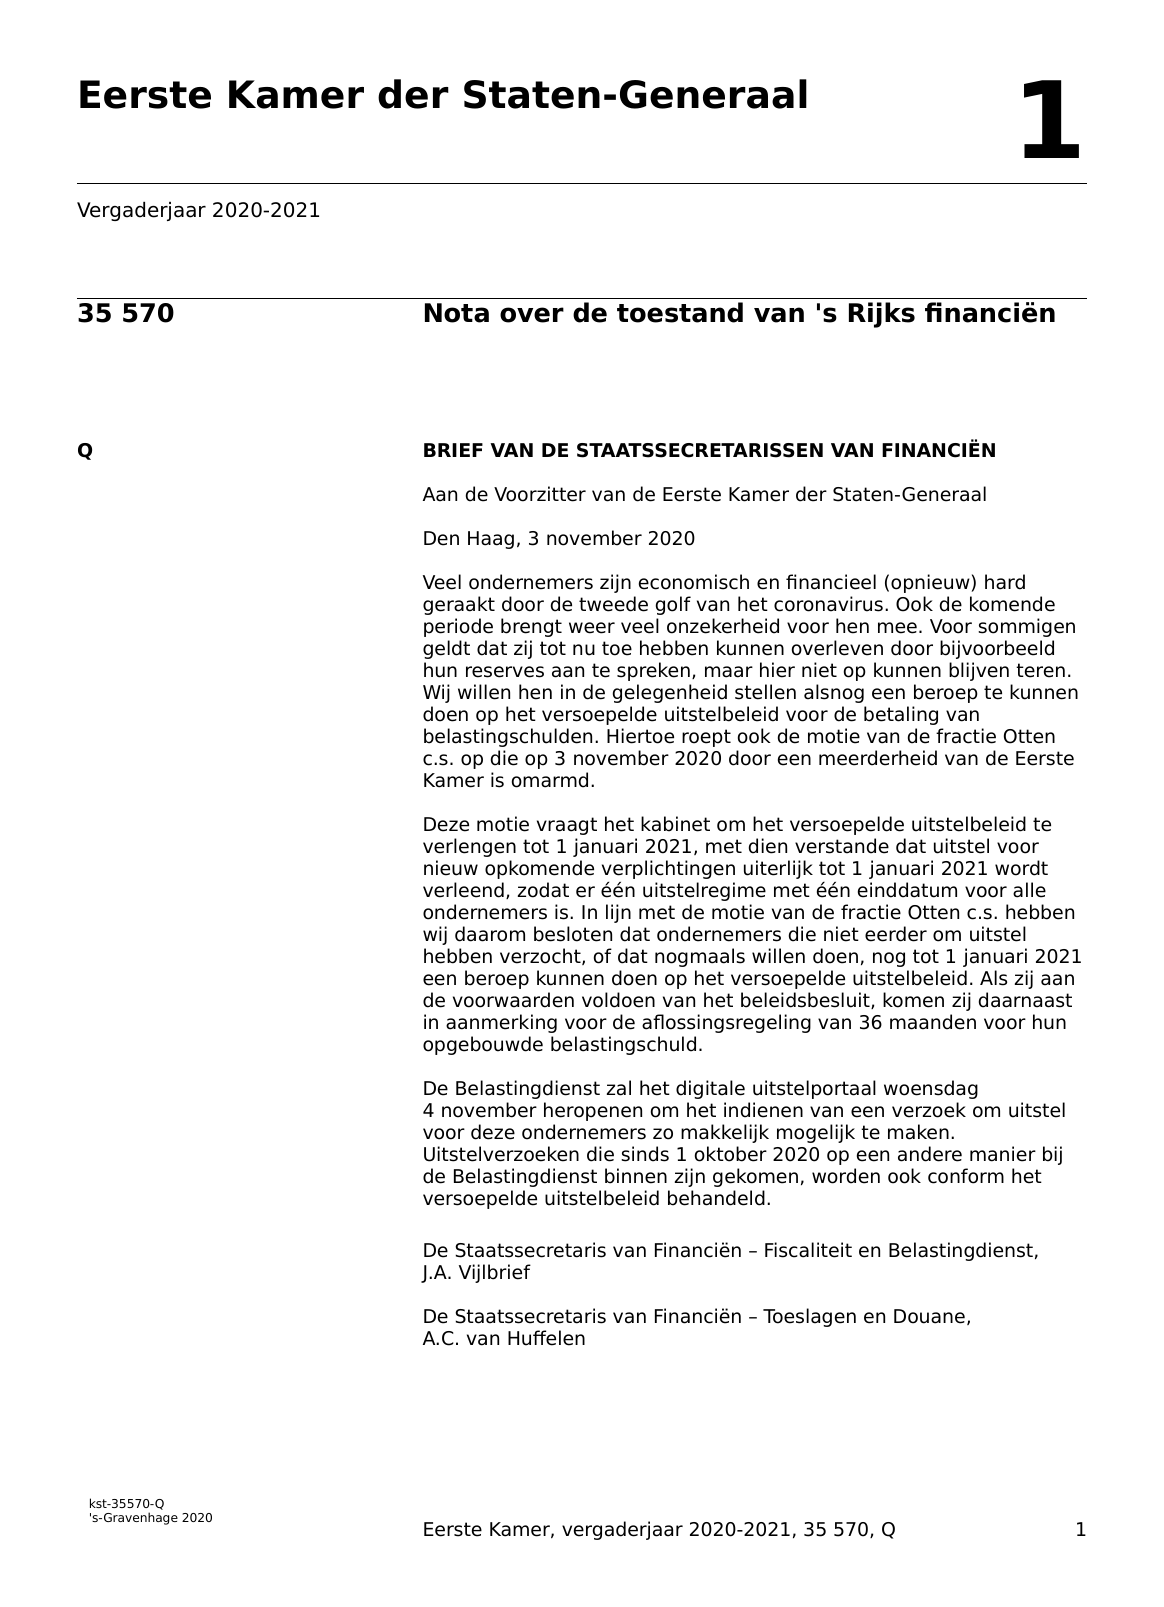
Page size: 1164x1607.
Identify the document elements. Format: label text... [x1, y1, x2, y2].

text Aan de Voorzitter van de Eerste Kamer der Staten-Generaal [422, 484, 1087, 506]
text Den Haag, 3 november 2020 [422, 528, 1087, 550]
text De Staatssecretaris van Financiën – Fiscaliteit en Belastingdienst, J.A. Vijlbrief [422, 1240, 1087, 1284]
subtitle 35 570 Nota over de toestand van 's Rijks financiën [77, 299, 1087, 329]
text 's-Gravenhage 2020 [88, 1511, 323, 1525]
text De Belastingdienst zal het digitale uitstelportaal woensdag 4 november heropenen om het indienen van een verzoek om uitstel voor deze ondernemers zo makkelijk mogelijk te maken. Uitstelverzoeken die sinds 1 oktober 2020 op een andere manier bij de Belastingdienst binnen zijn gekomen, worden ook conform het versoepelde uitstelbeleid behandeld. [422, 1078, 1087, 1210]
table_header 1 [886, 59, 1087, 183]
table_cell Vergaderjaar 2020-2021 [77, 184, 1087, 298]
text De Staatssecretaris van Financiën – Toeslagen en Douane, A.C. van Huffelen [422, 1306, 1087, 1350]
text kst-35570-Q [88, 1497, 323, 1511]
text Veel ondernemers zijn economisch en financieel (opnieuw) hard geraakt door de tweede golf van het coronavirus. Ook de komende periode brengt weer veel onzekerheid voor hen mee. Voor sommigen geldt dat zij tot nu toe hebben kunnen overleven door bijvoorbeeld hun reserves aan te spreken, maar hier niet op kunnen blijven teren. Wij willen hen in de gelegenheid stellen alsnog een beroep te kunnen doen op het versoepelde uitstelbeleid voor de betaling van belastingschulden. Hiertoe roept ook de motie van de fractie Otten c.s. op die op 3 november 2020 door een meerderheid van de Eerste Kamer is omarmd. [422, 572, 1087, 792]
subtitle Q BRIEF VAN DE STAATSSECRETARISSEN VAN FINANCIËN [77, 440, 1087, 462]
table_header Eerste Kamer der Staten-Generaal [77, 59, 886, 183]
text Deze motie vraagt het kabinet om het versoepelde uitstelbeleid te verlengen tot 1 januari 2021, met dien verstande dat uitstel voor nieuw opkomende verplichtingen uiterlijk tot 1 januari 2021 wordt verleend, zodat er één uitstelregime met één einddatum voor alle ondernemers is. In lijn met de motie van de fractie Otten c.s. hebben wij daarom besloten dat ondernemers die niet eerder om uitstel hebben verzocht, of dat nogmaals willen doen, nog tot 1 januari 2021 een beroep kunnen doen op het versoepelde uitstelbeleid. Als zij aan de voorwaarden voldoen van het beleidsbesluit, komen zij daarnaast in aanmerking voor de aflossingsregeling van 36 maanden voor hun opgebouwde belastingschuld. [422, 814, 1087, 1056]
